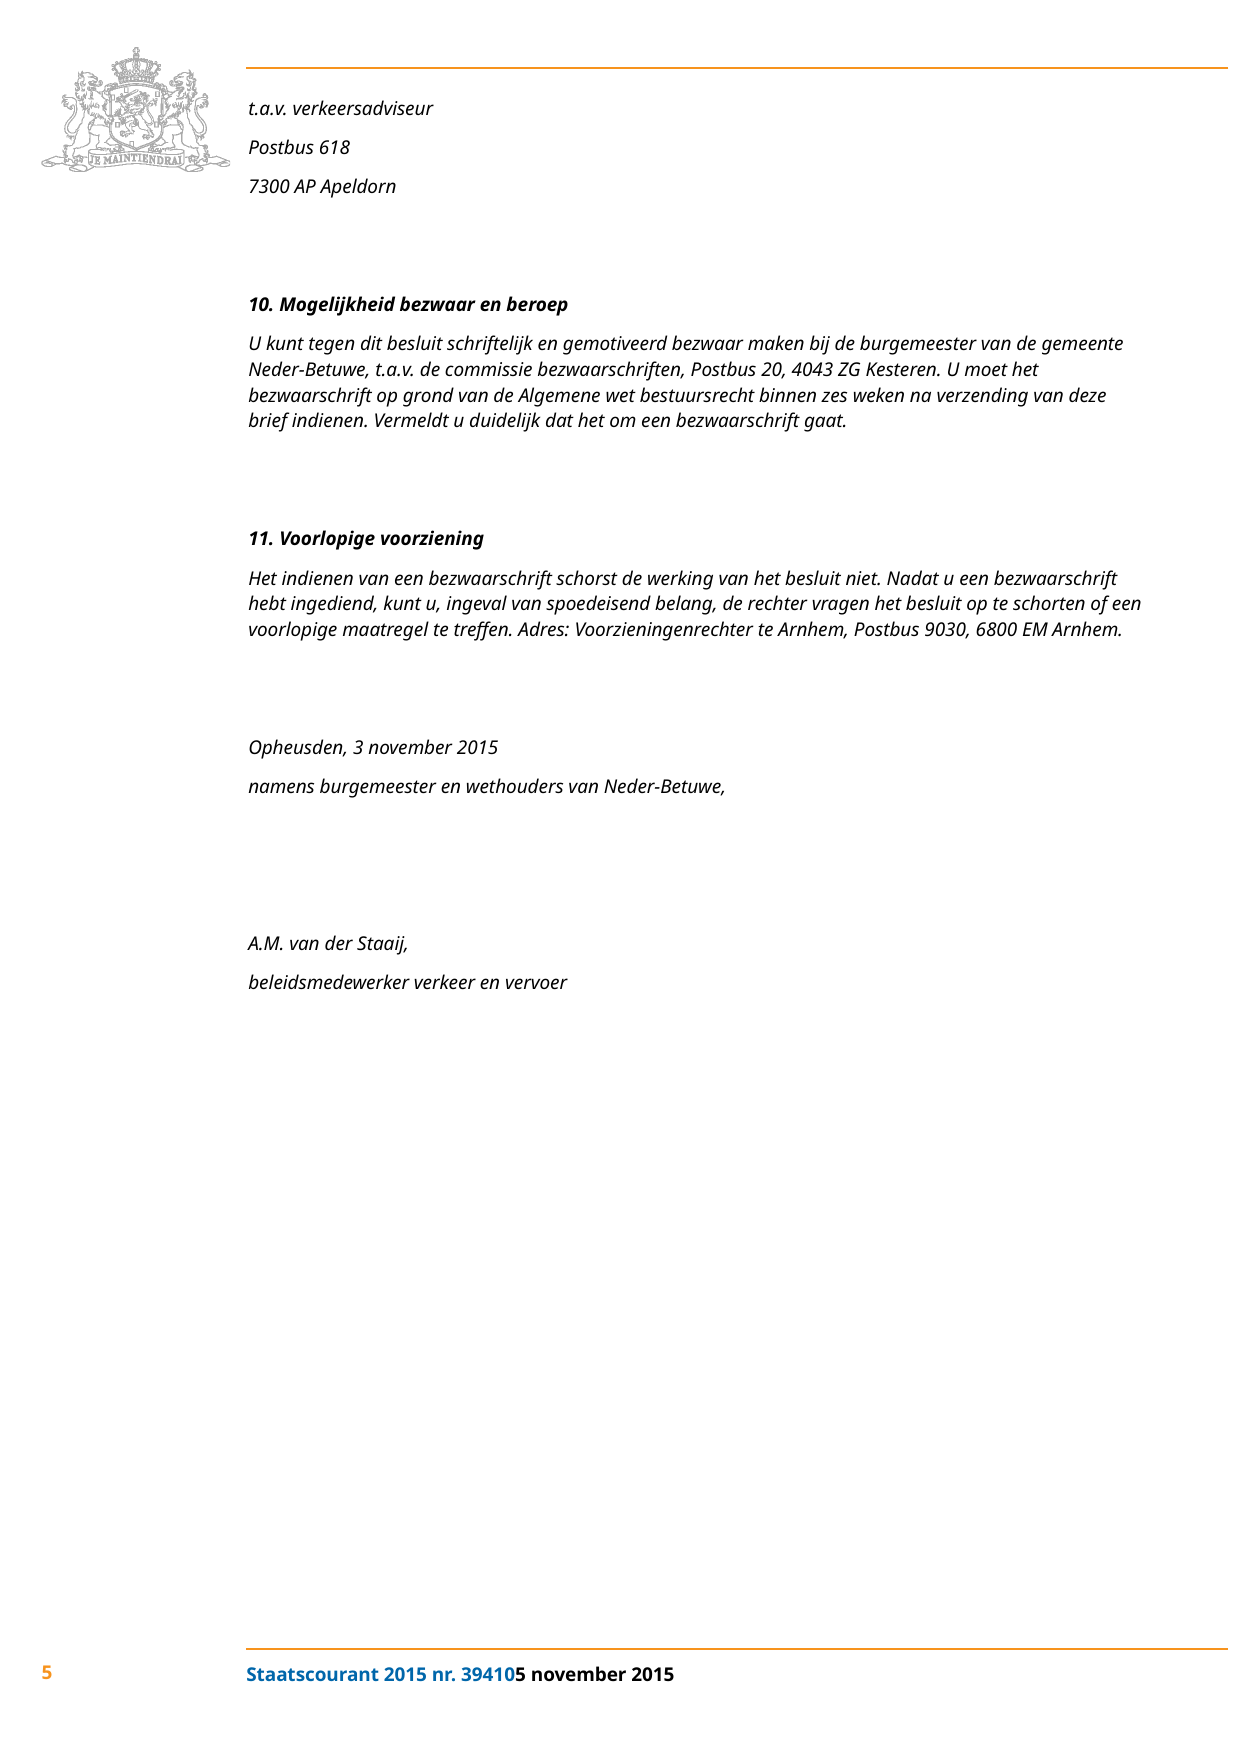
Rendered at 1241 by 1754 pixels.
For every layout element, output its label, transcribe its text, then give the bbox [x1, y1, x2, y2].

text Het indienen van een bezwaarschrift schorst de werking van het besluit niet. Nadat u een bezwaarschrift hebt ingediend, kunt u, ingeval van spoedeisend belang, de rechter vragen het besluit op te schorten of een voorlopige maatregel te treffen. Adres: Voorzieningenrechter te Arnhem, Postbus 9030, 6800 EM Arnhem. [248, 565, 1152, 642]
text 10. Mogelijkheid bezwaar en beroep [248, 291, 1152, 317]
text U kunt tegen dit besluit schriftelijk en gemotiveerd bezwaar maken bij de burgemeester van de gemeente Neder-Betuwe, t.a.v. de commissie bezwaarschriften, Postbus 20, 4043 ZG Kesteren. U moet het bezwaarschrift op grond van de Algemene wet bestuursrecht binnen zes weken na verzending van deze brief indienen. Vermeldt u duidelijk dat het om een bezwaarschrift gaat. [248, 330, 1152, 433]
text 11. Voorlopige voorziening [248, 525, 1152, 551]
text 7300 AP Apeldorn [248, 173, 1152, 199]
picture [41, 47, 231, 172]
text namens burgemeester en wethouders van Neder-Betuwe, [248, 773, 1152, 799]
text Postbus 618 [248, 134, 1152, 160]
text beleidsmedewerker verkeer en vervoer [248, 969, 1152, 995]
text A.M. van der Staaij, [248, 930, 1152, 956]
text Opheusden, 3 november 2015 [248, 734, 1152, 760]
text t.a.v. verkeersadviseur [248, 95, 1152, 121]
